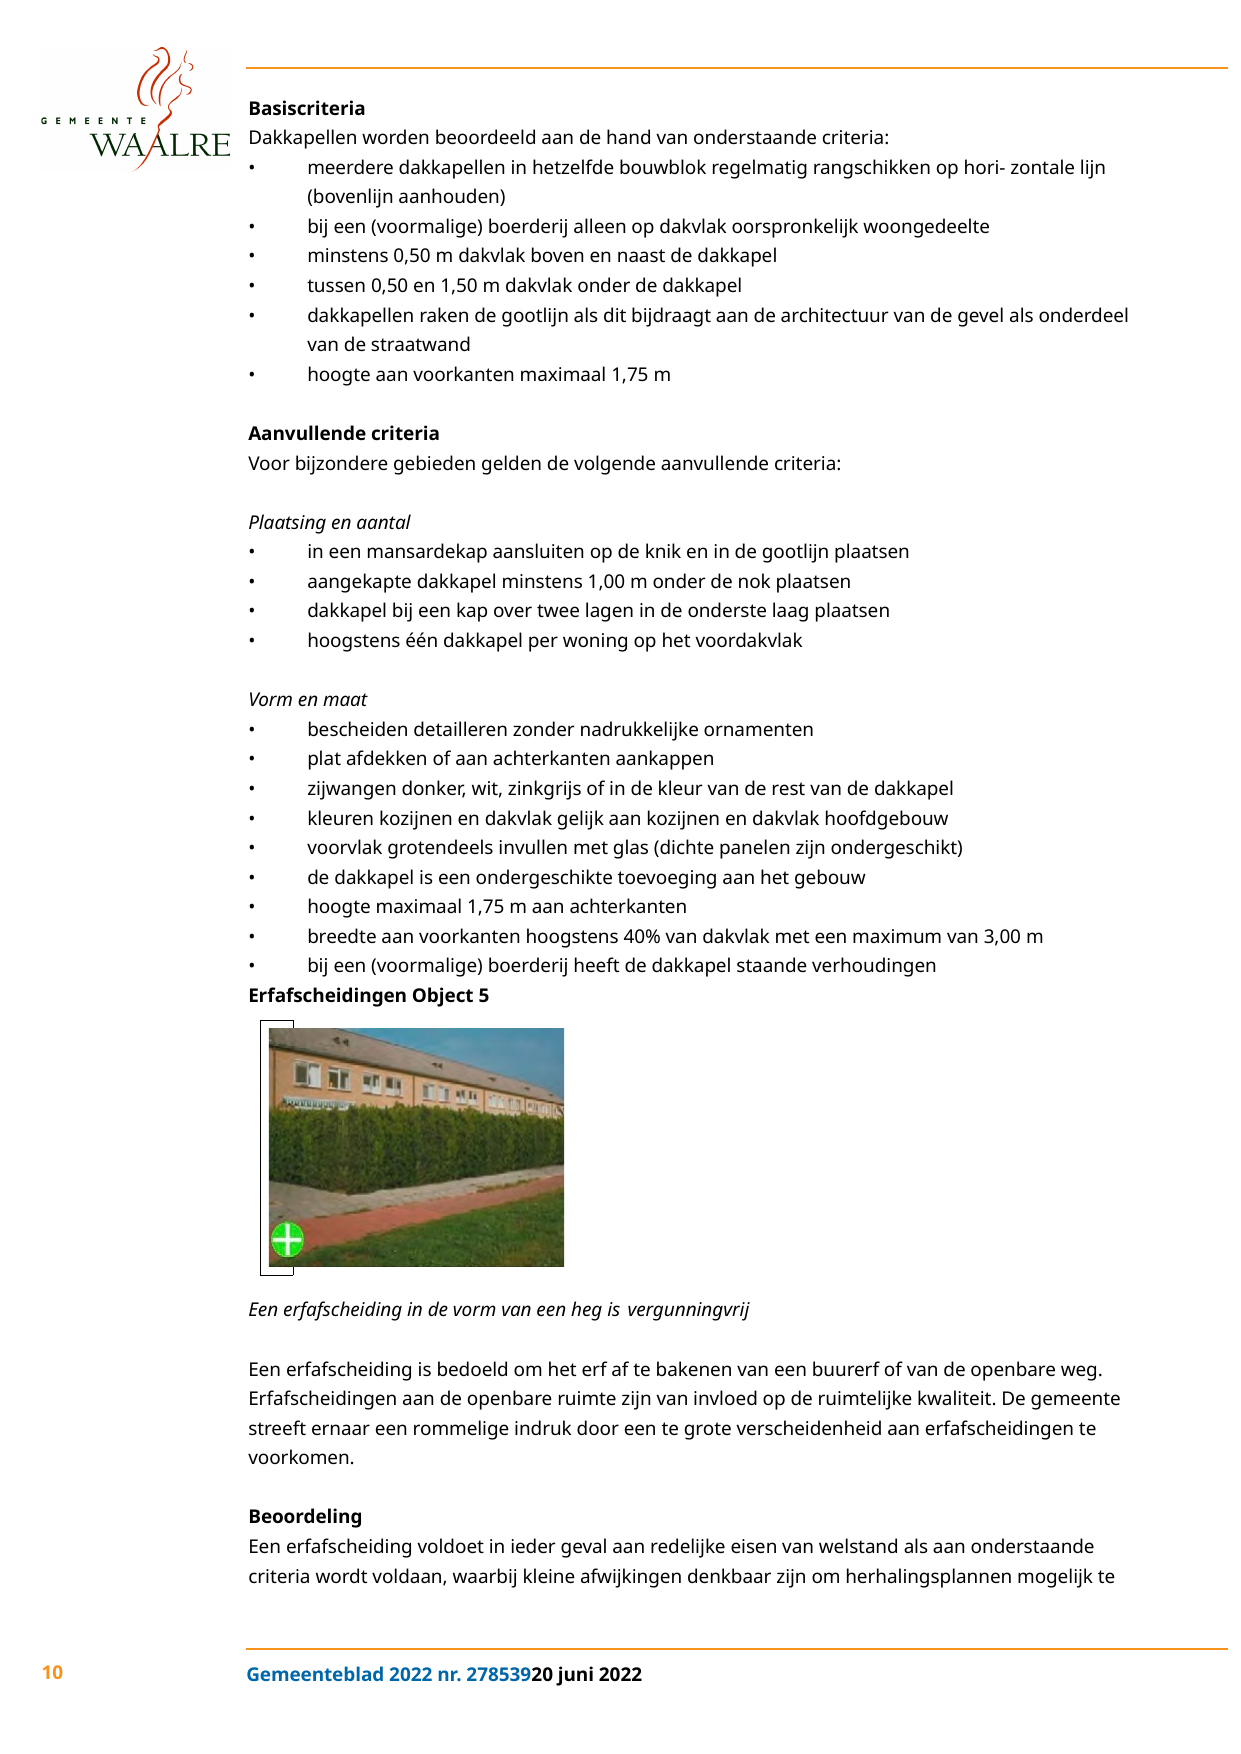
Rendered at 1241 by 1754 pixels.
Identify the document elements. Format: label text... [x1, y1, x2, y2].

list de dakkapel is een ondergeschikte toevoeging aan het gebouw [248, 864, 1152, 890]
list bij een (voormalige) boerderij heeft de dakkapel staande verhoudingen [248, 953, 1152, 978]
list hoogte maximaal 1,75 m aan achterkanten [248, 893, 1152, 919]
list voorvlak grotendeels invullen met glas (dichte panelen zijn ondergeschikt) [248, 834, 1152, 860]
list aangekapte dakkapel minstens 1,00 m onder de nok plaatsen [248, 568, 1152, 594]
list dakkapellen raken de gootlijn als dit bijdraagt aan de architectuur van de gevel als onderdeel van de straatwand [248, 302, 1152, 357]
list hoogte aan voorkanten maximaal 1,75 m [248, 361, 1152, 387]
list bij een (voormalige) boerderij alleen op dakvlak oorspronkelijk woongedeelte [248, 213, 1152, 239]
text Voor bijzondere gebieden gelden de volgende aanvullende criteria: [248, 450, 1152, 476]
text Dakkapellen worden beoordeeld aan de hand van onderstaande criteria: [248, 124, 1152, 150]
list bescheiden detailleren zonder nadrukkelijke ornamenten [248, 716, 1152, 742]
list hoogstens één dakkapel per woning op het voordakvlak [248, 627, 1152, 653]
picture [41, 47, 231, 172]
text Plaatsing en aantal [248, 509, 1152, 535]
picture [268, 1028, 565, 1267]
list zijwangen donker, wit, zinkgrijs of in de kleur van de rest van de dakkapel [248, 775, 1152, 801]
list meerdere dakkapellen in hetzelfde bouwblok regelmatig rangschikken op hori- zontale lijn (bovenlijn aanhouden) [248, 154, 1152, 209]
text Een erfafscheiding in de vorm van een heg is vergunningvrij [248, 1297, 1152, 1322]
list in een mansardekap aansluiten op de knik en in de gootlijn plaatsen [248, 538, 1152, 564]
list kleuren kozijnen en dakvlak gelijk aan kozijnen en dakvlak hoofdgebouw [248, 805, 1152, 831]
list tussen 0,50 en 1,50 m dakvlak onder de dakkapel [248, 272, 1152, 298]
text Een erfafscheiding is bedoeld om het erf af te bakenen van een buurerf of van de openbare weg. Erfafscheidingen aan de openbare ruimte zijn van invloed op de ruimtelijke kwaliteit. De gemeente streeft ernaar een rommelige indruk door een te grote verscheidenheid aan erfafscheidingen te voorkomen. [248, 1356, 1152, 1470]
text Aanvullende criteria [248, 420, 1152, 446]
text Vorm en maat [248, 686, 1152, 712]
text Beoordeling [248, 1504, 1152, 1529]
text Een erfafscheiding voldoet in ieder geval aan redelijke eisen van welstand als aan onderstaande criteria wordt voldaan, waarbij kleine afwijkingen denkbaar zijn om herhalingsplannen mogelijk te [248, 1533, 1152, 1588]
list plat afdekken of aan achterkanten aankappen [248, 746, 1152, 771]
text Basiscriteria [248, 95, 1152, 121]
list breedte aan voorkanten hoogstens 40% van dakvlak met een maximum van 3,00 m [248, 923, 1152, 949]
list dakkapel bij een kap over twee lagen in de onderste laag plaatsen [248, 598, 1152, 623]
list minstens 0,50 m dakvlak boven en naast de dakkapel [248, 243, 1152, 268]
text Erfafscheidingen Object 5 [248, 982, 1152, 1008]
